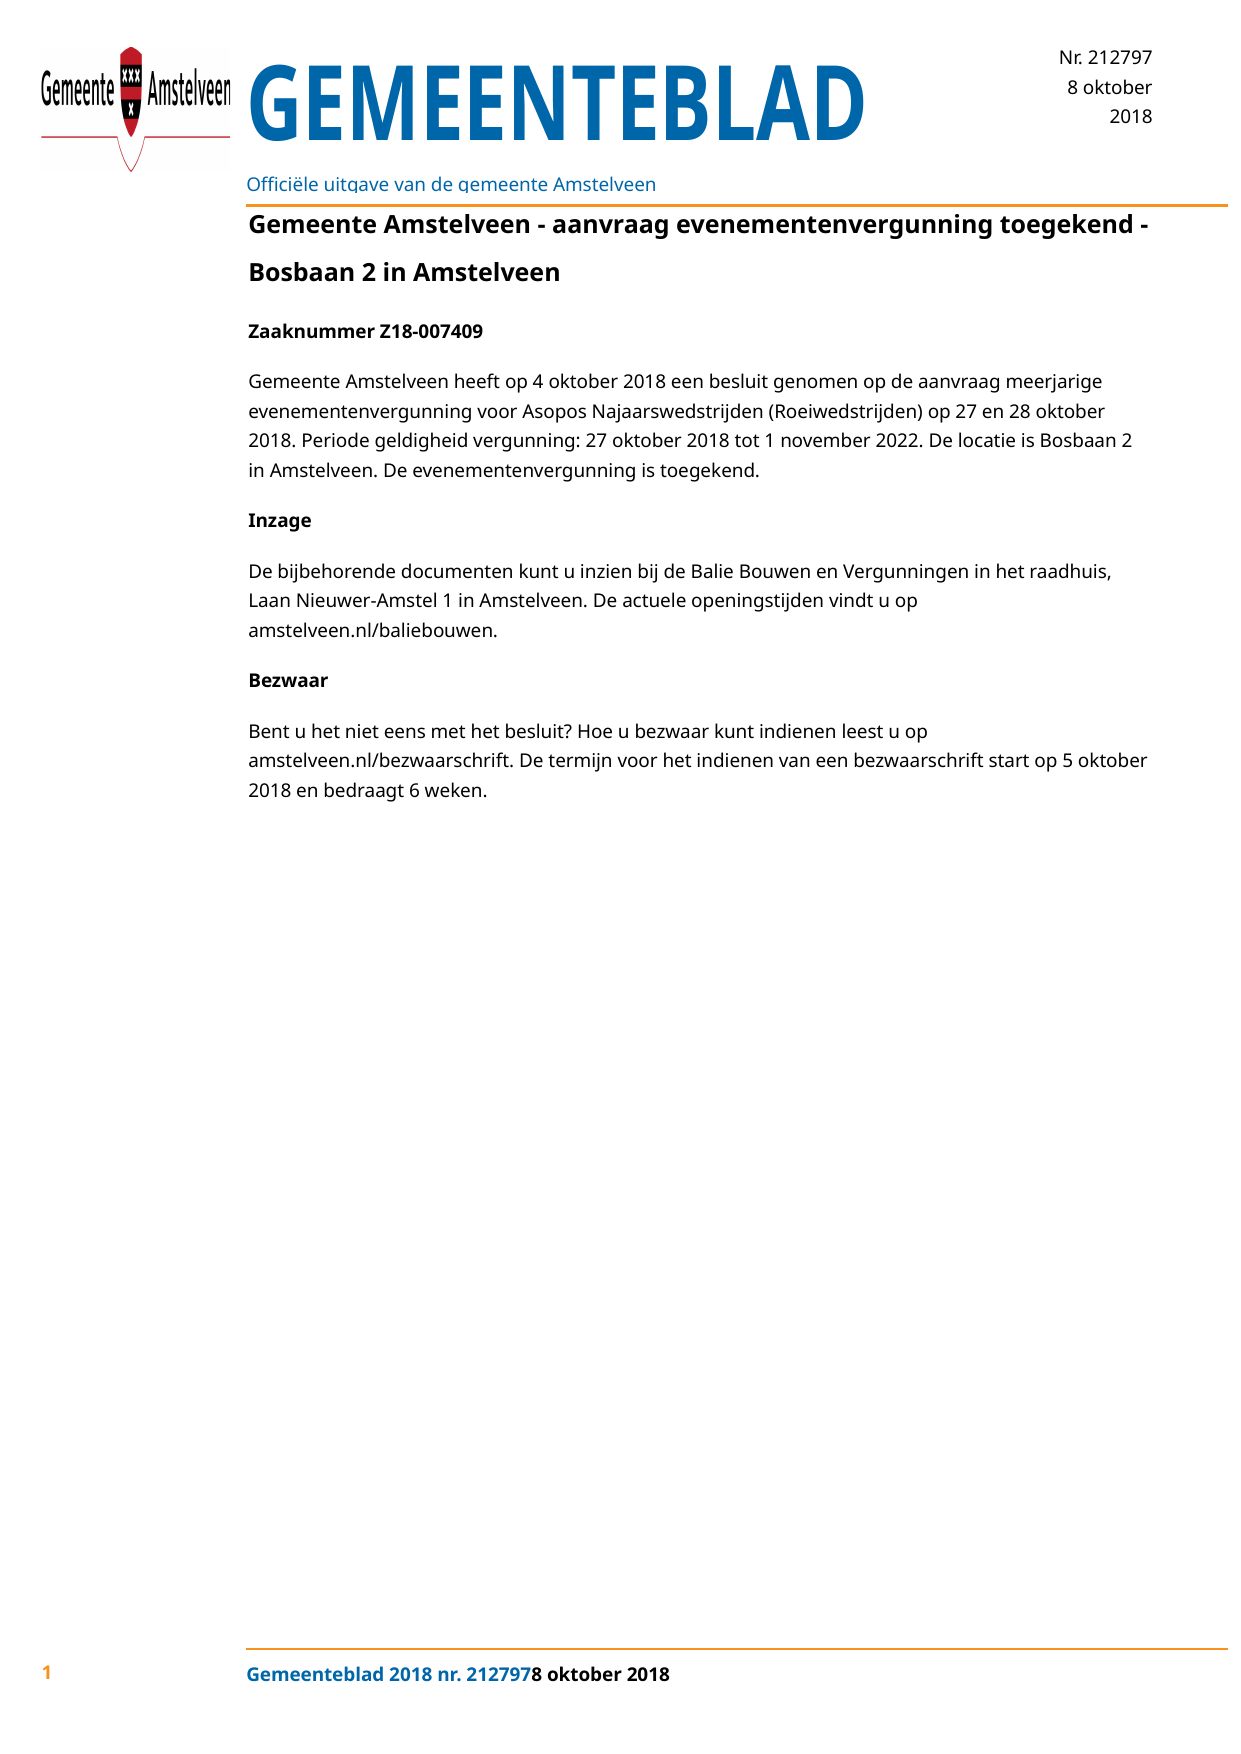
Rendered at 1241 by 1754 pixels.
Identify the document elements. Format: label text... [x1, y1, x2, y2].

text Inzage [248, 507, 1152, 533]
text De bijbehorende documenten kunt u inzien bij de Balie Bouwen en Vergunningen in het raadhuis, Laan Nieuwer-Amstel 1 in Amstelveen. De actuele openingstijden vindt u op amstelveen.nl/baliebouwen. [248, 558, 1152, 643]
text Zaaknummer Z18-007409 [248, 318, 1152, 344]
text Gemeente Amstelveen - aanvraag evenementenvergunning toegekend - Bosbaan 2 in Amstelveen [248, 207, 1152, 288]
picture [41, 47, 231, 172]
text Gemeente Amstelveen heeft op 4 oktober 2018 een besluit genomen op de aanvraag meerjarige evenementenvergunning voor Asopos Najaarswedstrijden (Roeiwedstrijden) op 27 en 28 oktober 2018. Periode geldigheid vergunning: 27 oktober 2018 tot 1 november 2022. De locatie is Bosbaan 2 in Amstelveen. De evenementenvergunning is toegekend. [248, 368, 1152, 483]
text Bezwaar [248, 667, 1152, 693]
text Bent u het niet eens met het besluit? Hoe u bezwaar kunt indienen leest u op amstelveen.nl/bezwaarschrift. De termijn voor het indienen van een bezwaarschrift start op 5 oktober 2018 en bedraagt 6 weken. [248, 718, 1152, 803]
